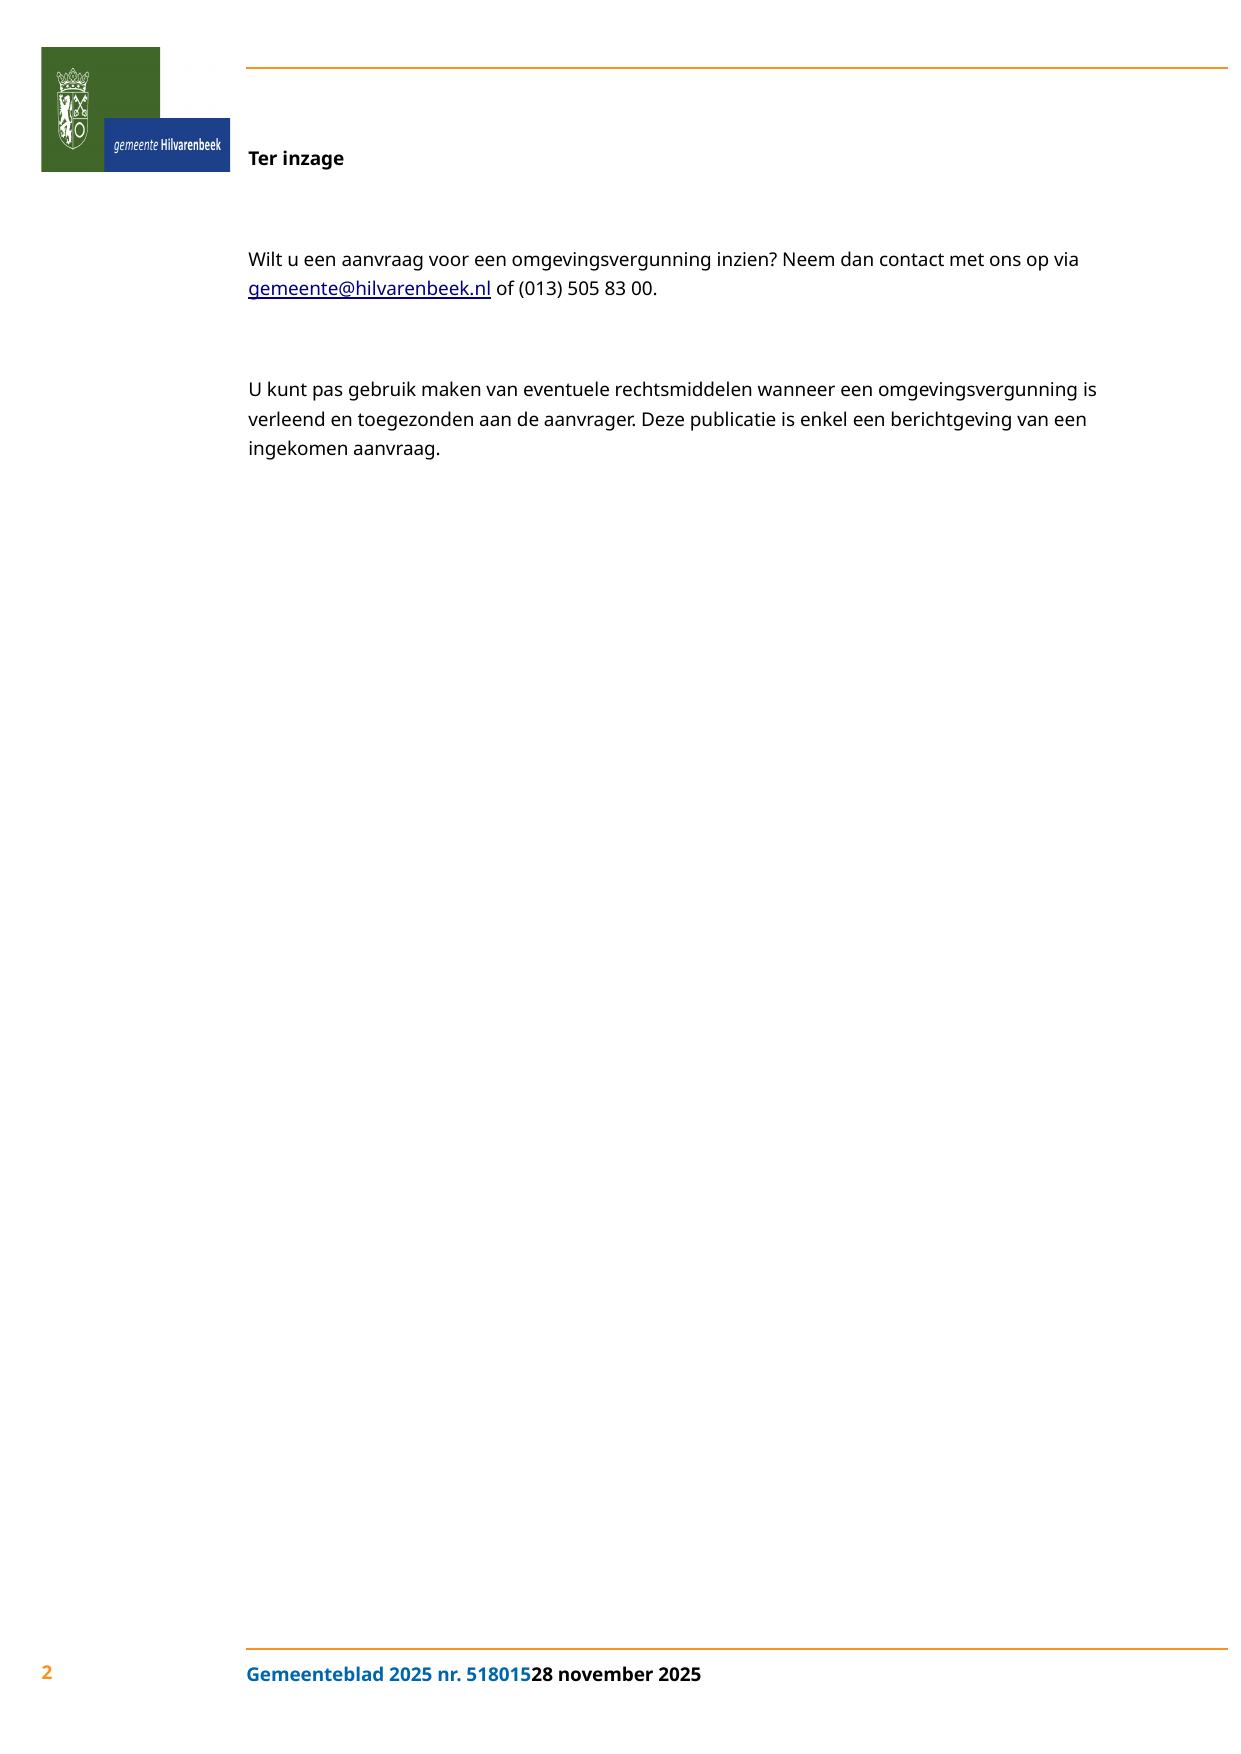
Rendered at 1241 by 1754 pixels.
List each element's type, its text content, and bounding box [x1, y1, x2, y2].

picture [41, 47, 231, 172]
text Ter inzage [248, 145, 1152, 171]
text Wilt u een aanvraag voor een omgevingsvergunning inzien? Neem dan contact met ons op via gemeente@hilvarenbeek.nl of (013) 505 83 00. [248, 246, 1152, 301]
text U kunt pas gebruik maken van eventuele rechtsmiddelen wanneer een omgevingsvergunning is verleend en toegezonden aan de aanvrager. Deze publicatie is enkel een berichtgeving van een ingekomen aanvraag. [248, 376, 1152, 461]
